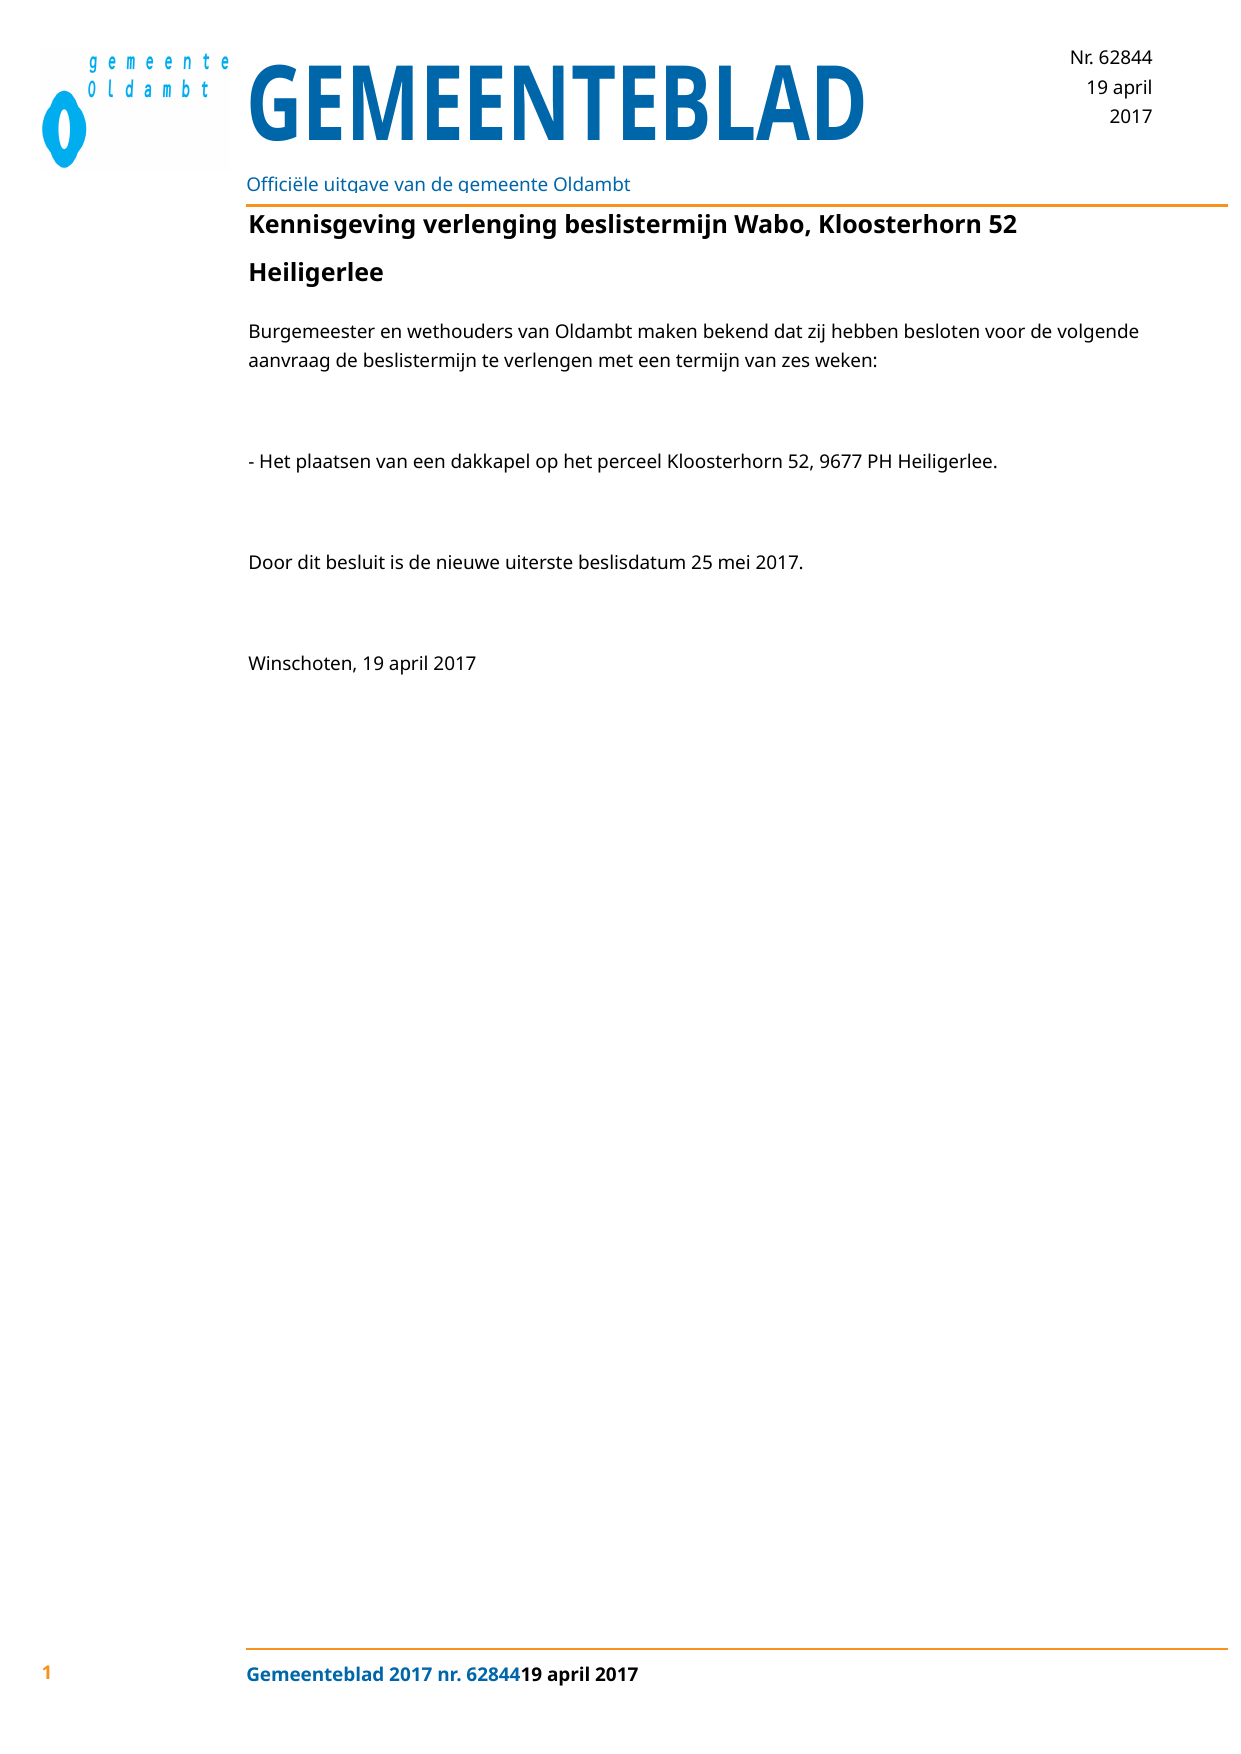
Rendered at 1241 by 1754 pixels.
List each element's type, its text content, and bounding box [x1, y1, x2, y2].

text Kennisgeving verlenging beslistermijn Wabo, Kloosterhorn 52 Heiligerlee [248, 207, 1152, 288]
picture [41, 47, 231, 172]
text Burgemeester en wethouders van Oldambt maken bekend dat zij hebben besloten voor de volgende aanvraag de beslistermijn te verlengen met een termijn van zes weken: [248, 318, 1152, 373]
text Door dit besluit is de nieuwe uiterste beslisdatum 25 mei 2017. [248, 549, 1152, 575]
text - Het plaatsen van een dakkapel op het perceel Kloosterhorn 52, 9677 PH Heiligerlee. [248, 448, 1152, 474]
text Winschoten, 19 april 2017 [248, 650, 1152, 676]
